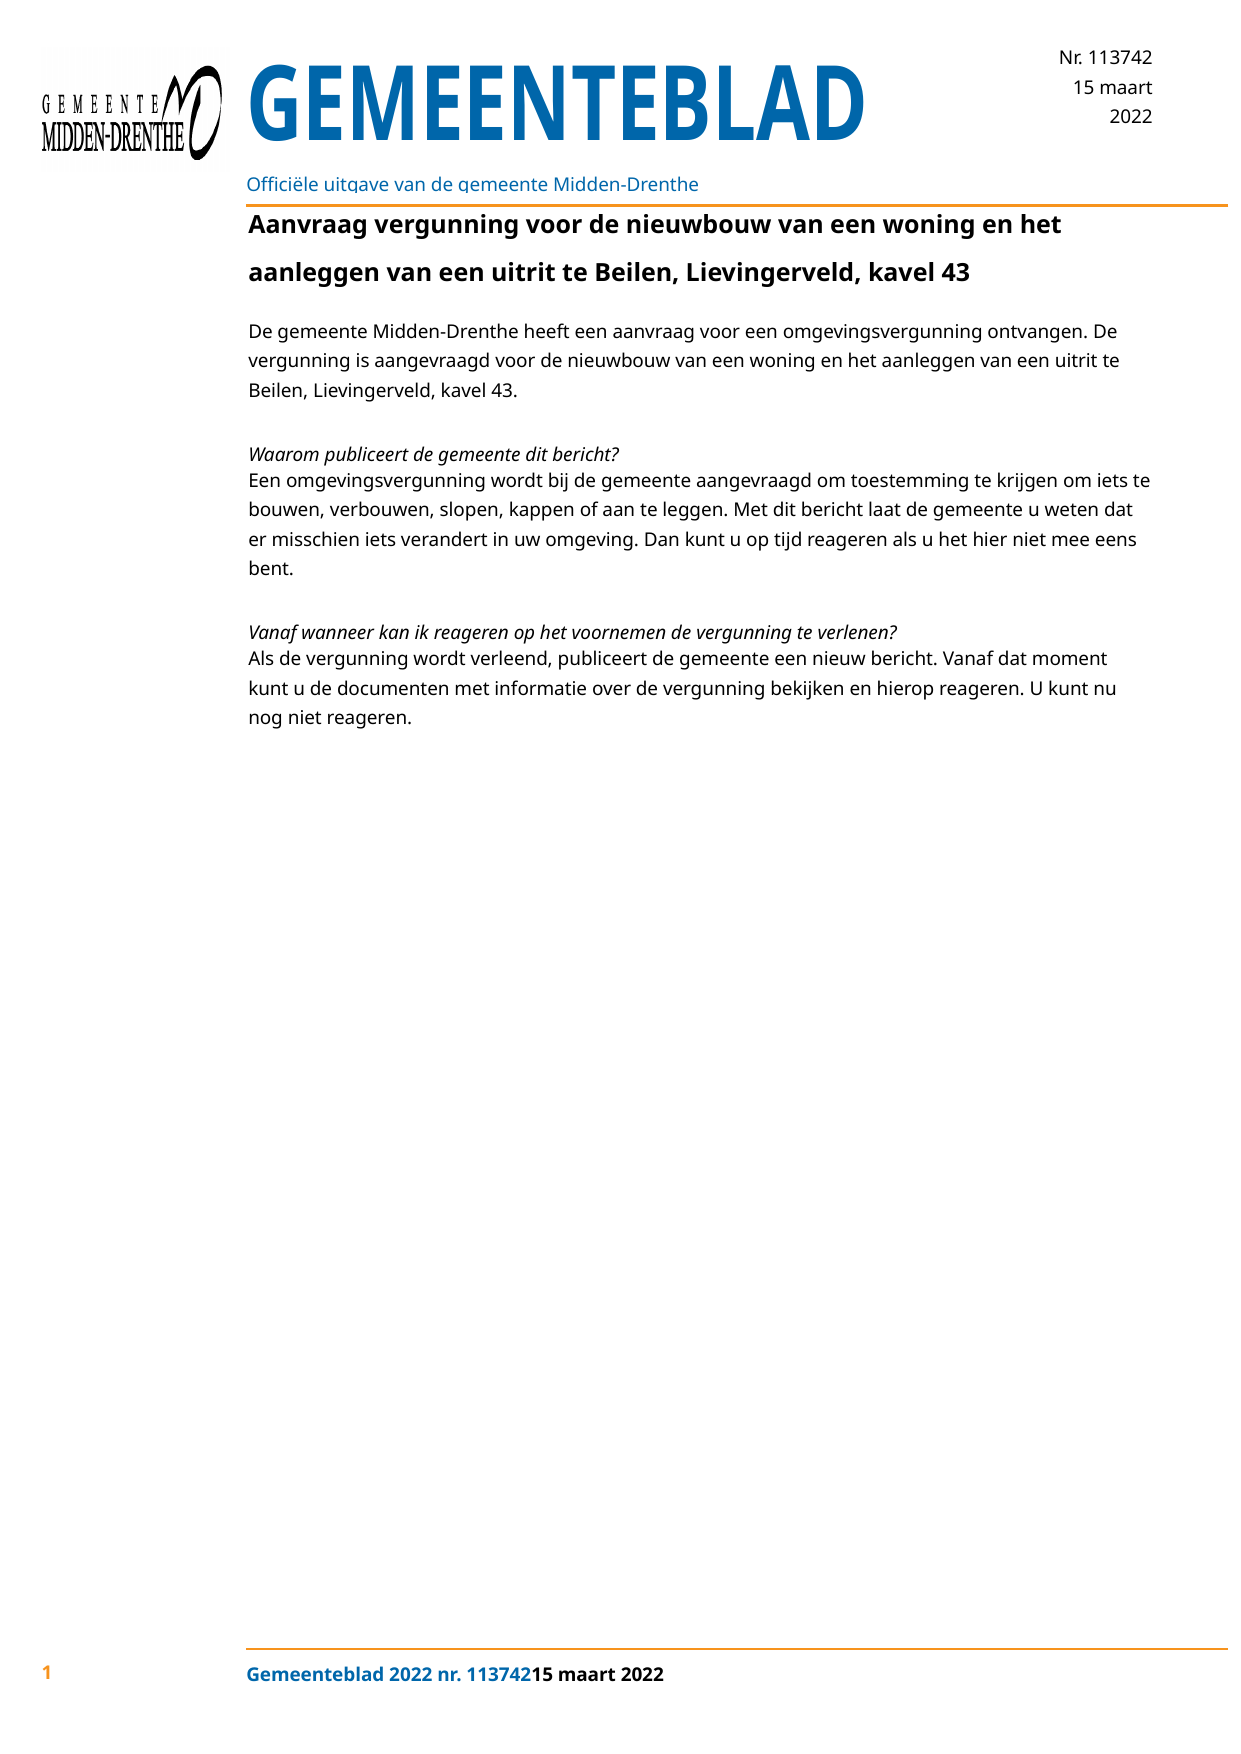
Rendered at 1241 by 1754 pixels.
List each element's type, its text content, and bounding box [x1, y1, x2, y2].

text Waarom publiceert de gemeente dit bericht? [248, 441, 1152, 467]
text Als de vergunning wordt verleend, publiceert de gemeente een nieuw bericht. Vanaf dat moment kunt u de documenten met informatie over de vergunning bekijken en hierop reageren. U kunt nu nog niet reageren. [248, 645, 1152, 730]
text Aanvraag vergunning voor de nieuwbouw van een woning en het aanleggen van een uitrit te Beilen, Lievingerveld, kavel 43 [248, 207, 1152, 288]
text De gemeente Midden-Drenthe heeft een aanvraag voor een omgevingsvergunning ontvangen. De vergunning is aangevraagd voor de nieuwbouw van een woning en het aanleggen van een uitrit te Beilen, Lievingerveld, kavel 43. [248, 318, 1152, 403]
picture [41, 47, 231, 172]
text Een omgevingsvergunning wordt bij de gemeente aangevraagd om toestemming te krijgen om iets te bouwen, verbouwen, slopen, kappen of aan te leggen. Met dit bericht laat de gemeente u weten dat er misschien iets verandert in uw omgeving. Dan kunt u op tijd reageren als u het hier niet mee eens bent. [248, 467, 1152, 581]
text Vanaf wanneer kan ik reageren op het voornemen de vergunning te verlenen? [248, 619, 1152, 645]
